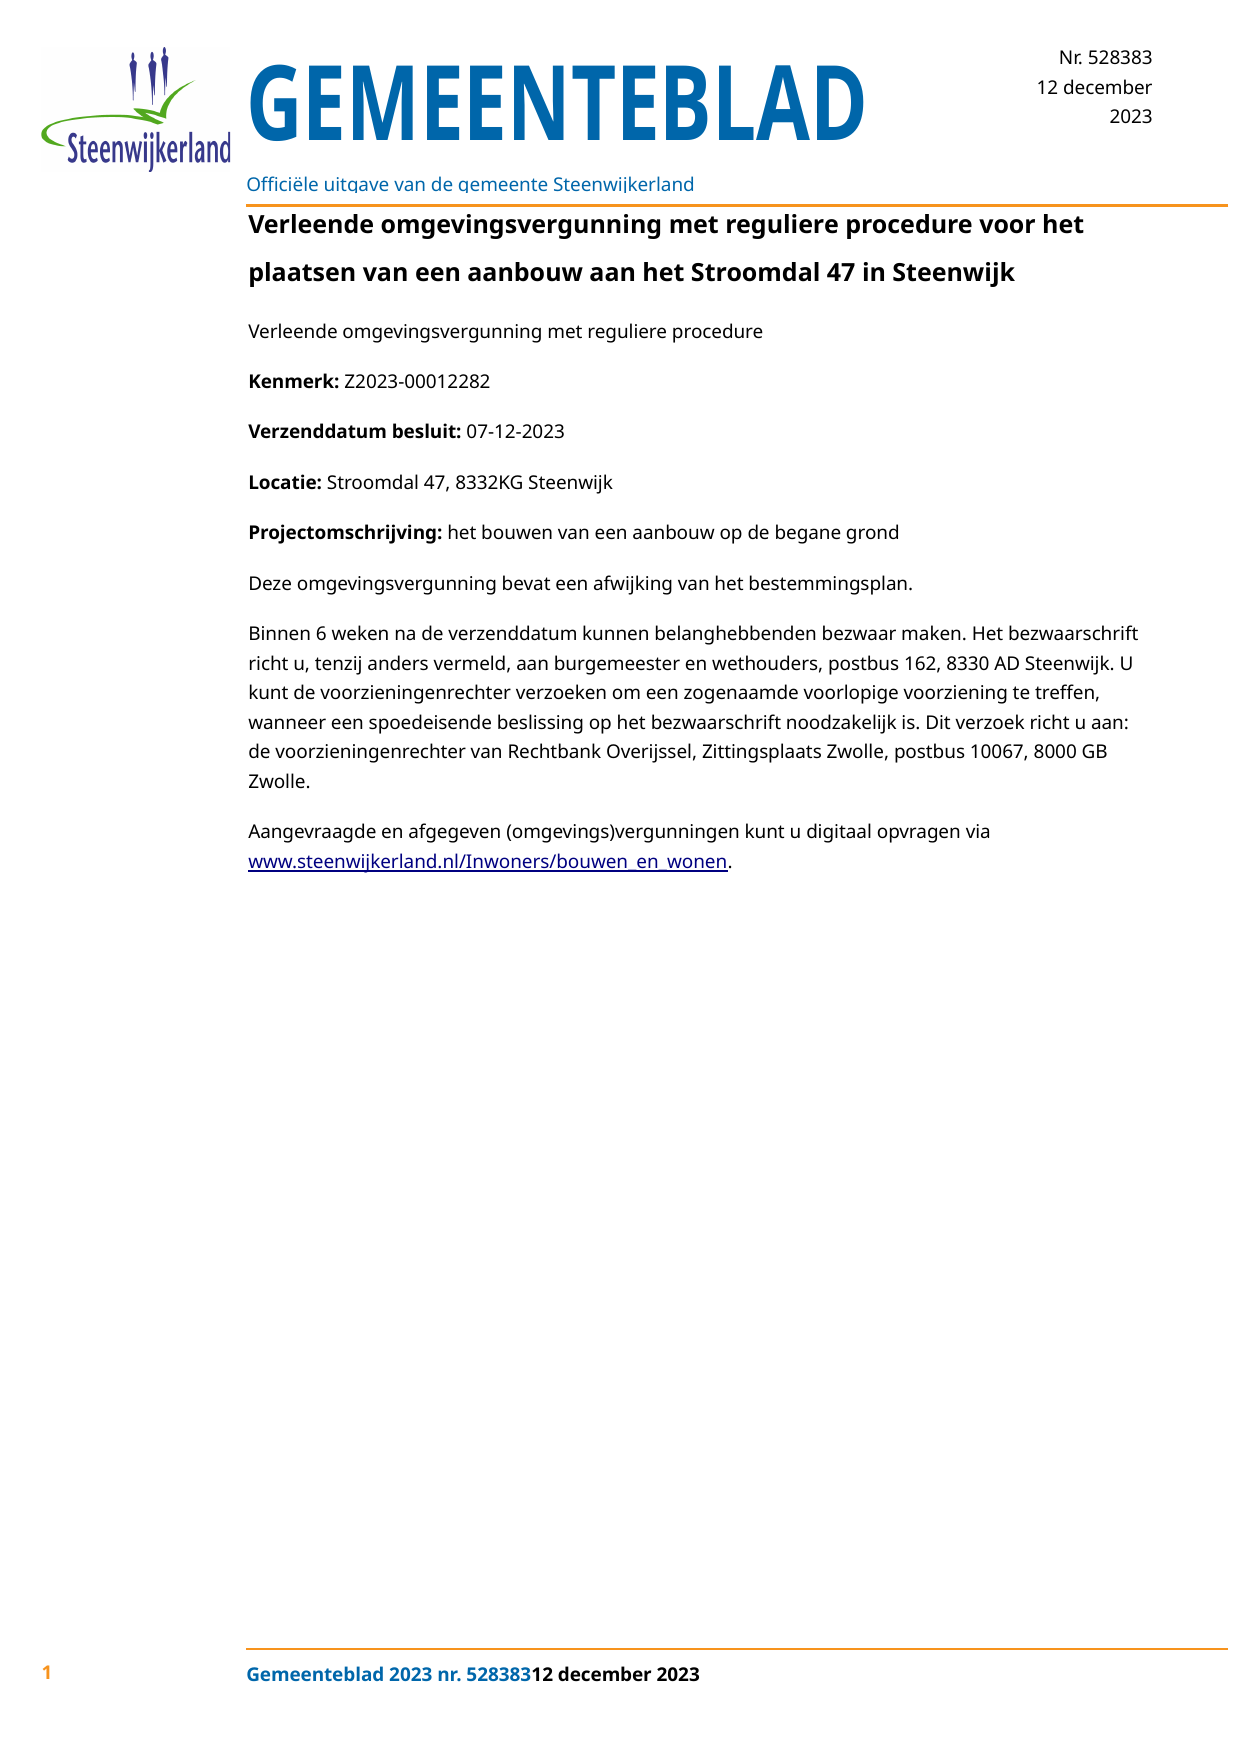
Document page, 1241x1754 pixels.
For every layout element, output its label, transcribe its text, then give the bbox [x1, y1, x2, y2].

text Kenmerk: Z2023-00012282 [248, 368, 1152, 394]
text Verleende omgevingsvergunning met reguliere procedure voor het plaatsen van een aanbouw aan het Stroomdal 47 in Steenwijk [248, 207, 1152, 288]
text Projectomschrijving: het bouwen van een aanbouw op de begane grond [248, 519, 1152, 545]
picture [41, 47, 231, 172]
text Verzenddatum besluit: 07-12-2023 [248, 419, 1152, 444]
text Aangevraagde en afgegeven (omgevings)vergunningen kunt u digitaal opvragen via www.steenwijkerland.nl/Inwoners/bouwen_en_wonen. [248, 819, 1152, 874]
text Locatie: Stroomdal 47, 8332KG Steenwijk [248, 469, 1152, 495]
text Verleende omgevingsvergunning met reguliere procedure [248, 318, 1152, 344]
text Binnen 6 weken na de verzenddatum kunnen belanghebbenden bezwaar maken. Het bezwaarschrift richt u, tenzij anders vermeld, aan burgemeester en wethouders, postbus 162, 8330 AD Steenwijk. U kunt de voorzieningenrechter verzoeken om een zogenaamde voorlopige voorziening te treffen, wanneer een spoedeisende beslissing op het bezwaarschrift noodzakelijk is. Dit verzoek richt u aan: de voorzieningenrechter van Rechtbank Overijssel, Zittingsplaats Zwolle, postbus 10067, 8000 GB Zwolle. [248, 620, 1152, 794]
text Deze omgevingsvergunning bevat een afwijking van het bestemmingsplan. [248, 570, 1152, 596]
